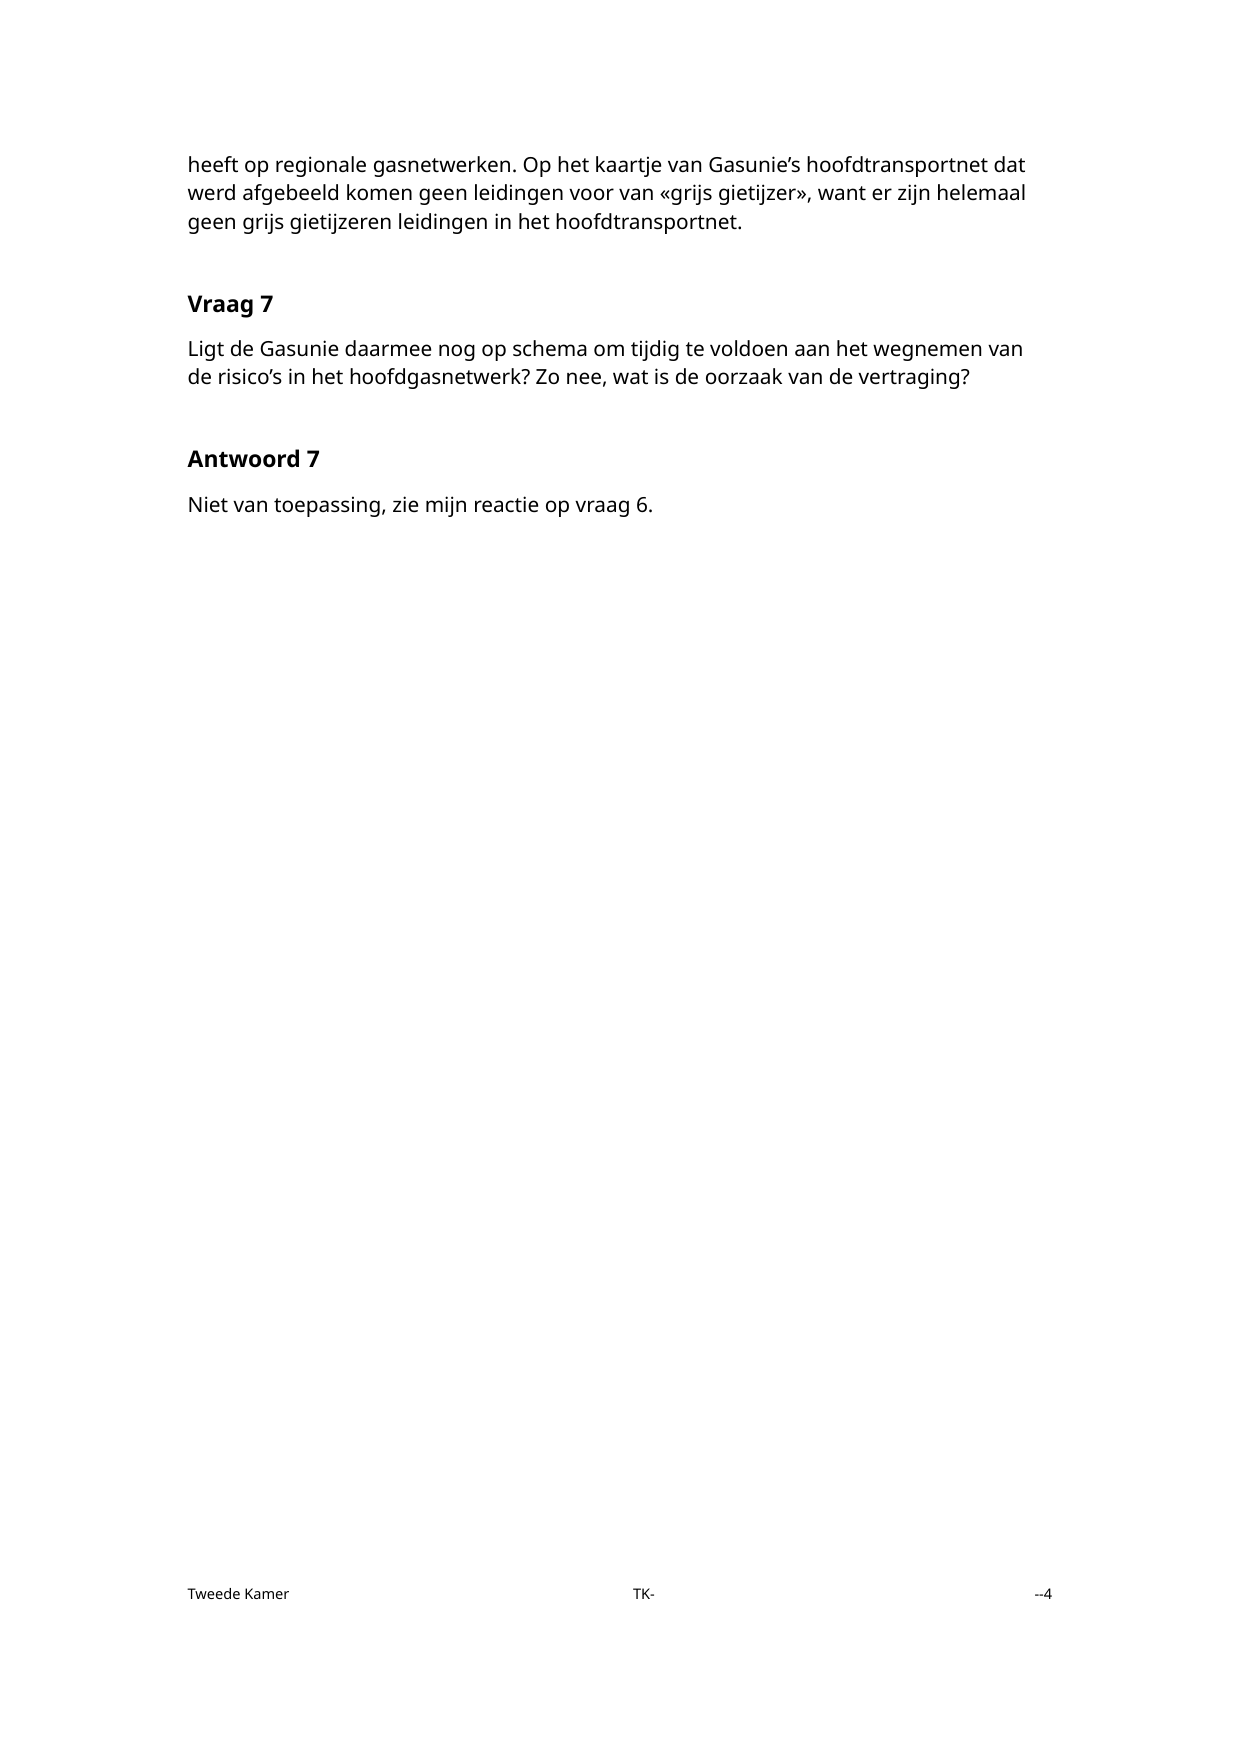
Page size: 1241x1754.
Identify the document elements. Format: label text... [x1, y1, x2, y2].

text Ligt de Gasunie daarmee nog op schema om tijdig te voldoen aan het wegnemen van de risico’s in het hoofdgasnetwerk? Zo nee, wat is de oorzaak van de vertraging? [187, 334, 1053, 391]
text heeft op regionale gasnetwerken. Op het kaartje van Gasunie’s hoofdtransportnet dat werd afgebeeld komen geen leidingen voor van «grijs gietijzer», want er zijn helemaal geen grijs gietijzeren leidingen in het hoofdtransportnet. [187, 150, 1053, 235]
subtitle Vraag 7 [187, 288, 1053, 319]
text Niet van toepassing, zie mijn reactie op vraag 6. [187, 490, 1053, 518]
subtitle Antwoord 7 [187, 443, 1053, 475]
